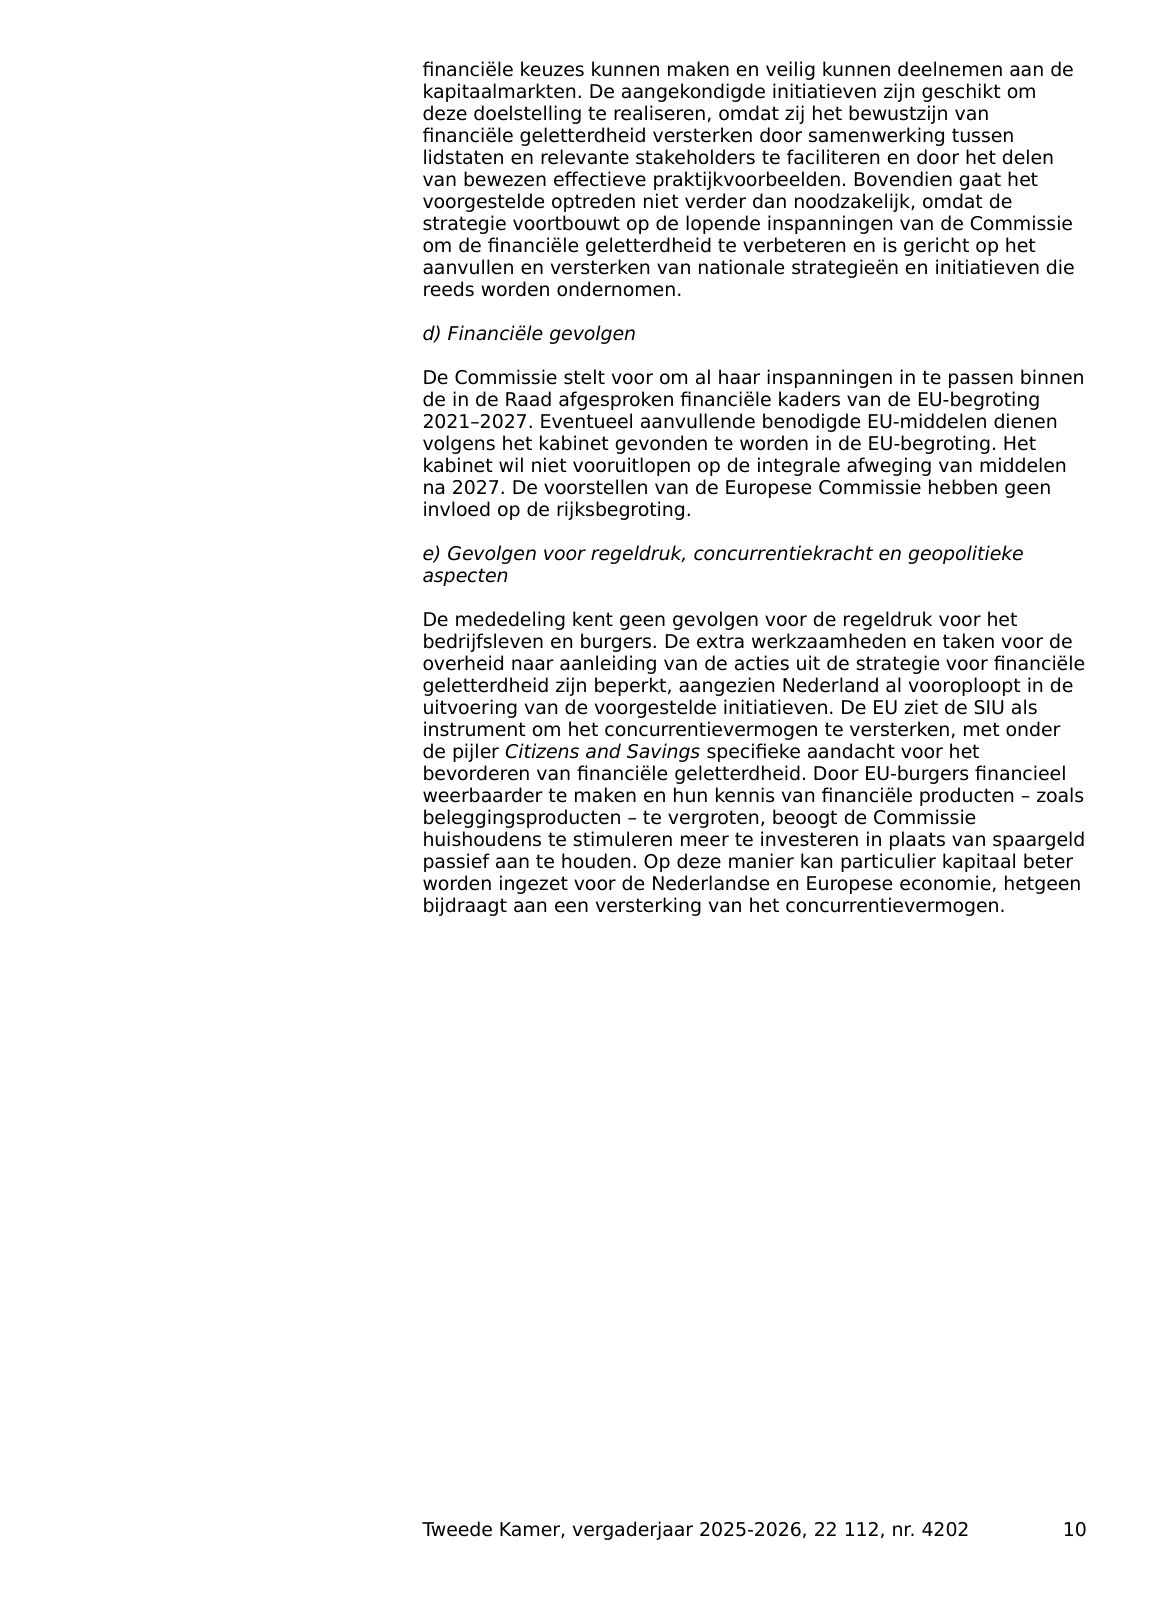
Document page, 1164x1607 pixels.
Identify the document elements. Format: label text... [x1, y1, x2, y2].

subtitle d) Financiële gevolgen [422, 323, 1087, 345]
subtitle e) Gevolgen voor regeldruk, concurrentiekracht en geopolitieke aspecten [422, 543, 1087, 587]
text financiële keuzes kunnen maken en veilig kunnen deelnemen aan de kapitaalmarkten. De aangekondigde initiatieven zijn geschikt om deze doelstelling te realiseren, omdat zij het bewustzijn van financiële geletterdheid versterken door samenwerking tussen lidstaten en relevante stakeholders te faciliteren en door het delen van bewezen effectieve praktijkvoorbeelden. Bovendien gaat het voorgestelde optreden niet verder dan noodzakelijk, omdat de strategie voortbouwt op de lopende inspanningen van de Commissie om de financiële geletterdheid te verbeteren en is gericht op het aanvullen en versterken van nationale strategieën en initiatieven die reeds worden ondernomen. [422, 59, 1087, 301]
text De mededeling kent geen gevolgen voor de regeldruk voor het bedrijfsleven en burgers. De extra werkzaamheden en taken voor de overheid naar aanleiding van de acties uit de strategie voor financiële geletterdheid zijn beperkt, aangezien Nederland al vooroploopt in de uitvoering van de voorgestelde initiatieven. De EU ziet de SIU als instrument om het concurrentievermogen te versterken, met onder de pijler Citizens and Savings specifieke aandacht voor het bevorderen van financiële geletterdheid. Door EU-burgers financieel weerbaarder te maken en hun kennis van financiële producten – zoals beleggingsproducten – te vergroten, beoogt de Commissie huishoudens te stimuleren meer te investeren in plaats van spaargeld passief aan te houden. Op deze manier kan particulier kapitaal beter worden ingezet voor de Nederlandse en Europese economie, hetgeen bijdraagt aan een versterking van het concurrentievermogen. [422, 609, 1087, 917]
text De Commissie stelt voor om al haar inspanningen in te passen binnen de in de Raad afgesproken financiële kaders van de EU-begroting 2021–2027. Eventueel aanvullende benodigde EU-middelen dienen volgens het kabinet gevonden te worden in de EU-begroting. Het kabinet wil niet vooruitlopen op de integrale afweging van middelen na 2027. De voorstellen van de Europese Commissie hebben geen invloed op de rijksbegroting. [422, 367, 1087, 521]
